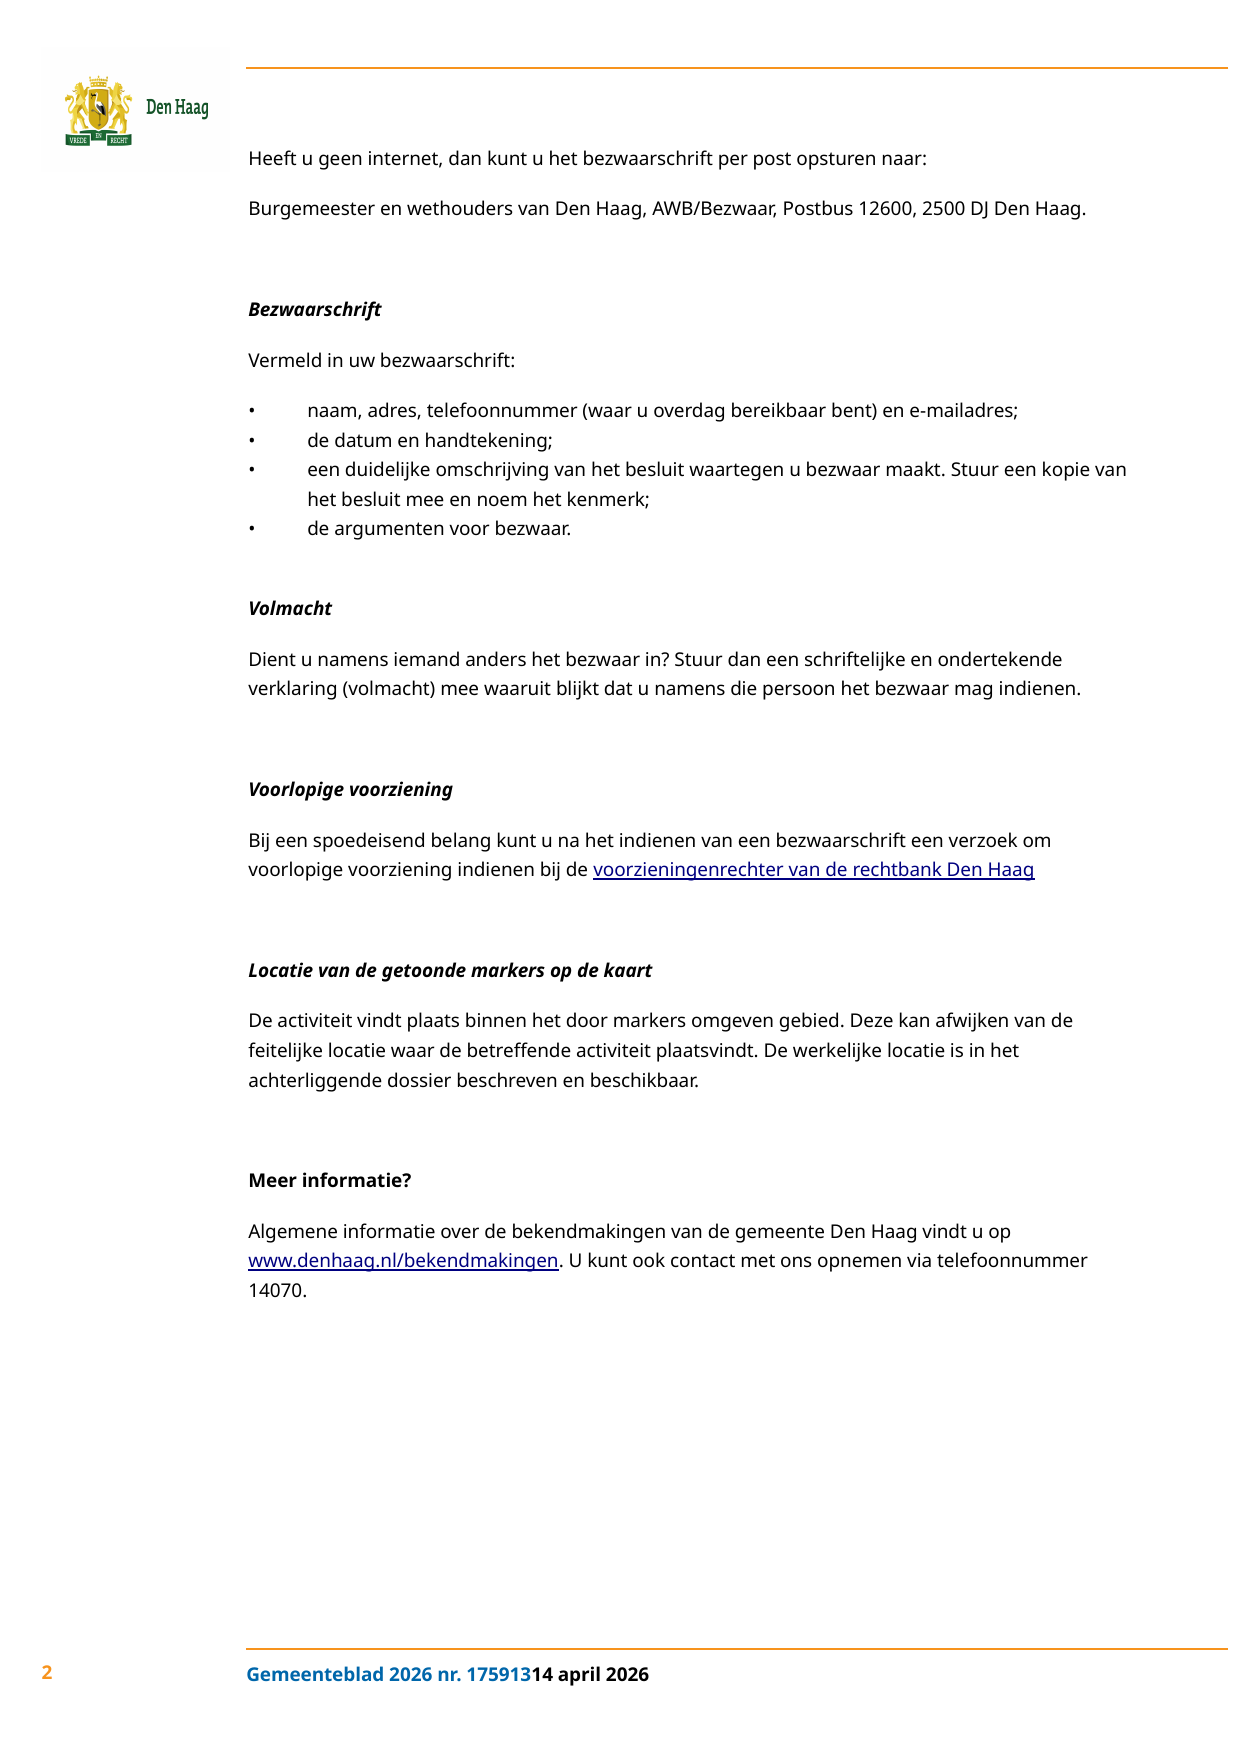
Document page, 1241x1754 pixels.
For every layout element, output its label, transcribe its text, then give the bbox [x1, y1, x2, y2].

list naam, adres, telefoonnummer (waar u overdag bereikbaar bent) en e-mailadres; [248, 397, 1152, 423]
text Heeft u geen internet, dan kunt u het bezwaarschrift per post opsturen naar: [248, 145, 1152, 171]
text Volmacht [248, 596, 1152, 621]
text Locatie van de getoonde markers op de kaart [248, 957, 1152, 983]
list de datum en handtekening; [248, 427, 1152, 453]
text Dient u namens iemand anders het bezwaar in? Stuur dan een schriftelijke en ondertekende verklaring (volmacht) mee waaruit blijkt dat u namens die persoon het bezwaar mag indienen. [248, 646, 1152, 701]
picture [41, 47, 231, 172]
list de argumenten voor bezwaar. [248, 516, 1152, 541]
list een duidelijke omschrijving van het besluit waartegen u bezwaar maakt. Stuur een kopie van het besluit mee en noem het kenmerk; [248, 456, 1152, 512]
text Burgemeester en wethouders van Den Haag, AWB/Bezwaar, Postbus 12600, 2500 DJ Den Haag. [248, 196, 1152, 221]
text Bij een spoedeisend belang kunt u na het indienen van een bezwaarschrift een verzoek om voorlopige voorziening indienen bij de voorzieningenrechter van de rechtbank Den Haag [248, 827, 1152, 882]
text Algemene informatie over de bekendmakingen van de gemeente Den Haag vindt u op www.denhaag.nl/bekendmakingen. U kunt ook contact met ons opnemen via telefoonnummer 14070. [248, 1218, 1152, 1303]
text Meer informatie? [248, 1168, 1152, 1193]
text De activiteit vindt plaats binnen het door markers omgeven gebied. Deze kan afwijken van de feitelijke locatie waar de betreffende activiteit plaatsvindt. De werkelijke locatie is in het achterliggende dossier beschreven en beschikbaar. [248, 1008, 1152, 1093]
text Vermeld in uw bezwaarschrift: [248, 347, 1152, 373]
text Voorlopige voorziening [248, 776, 1152, 802]
text Bezwaarschrift [248, 296, 1152, 322]
